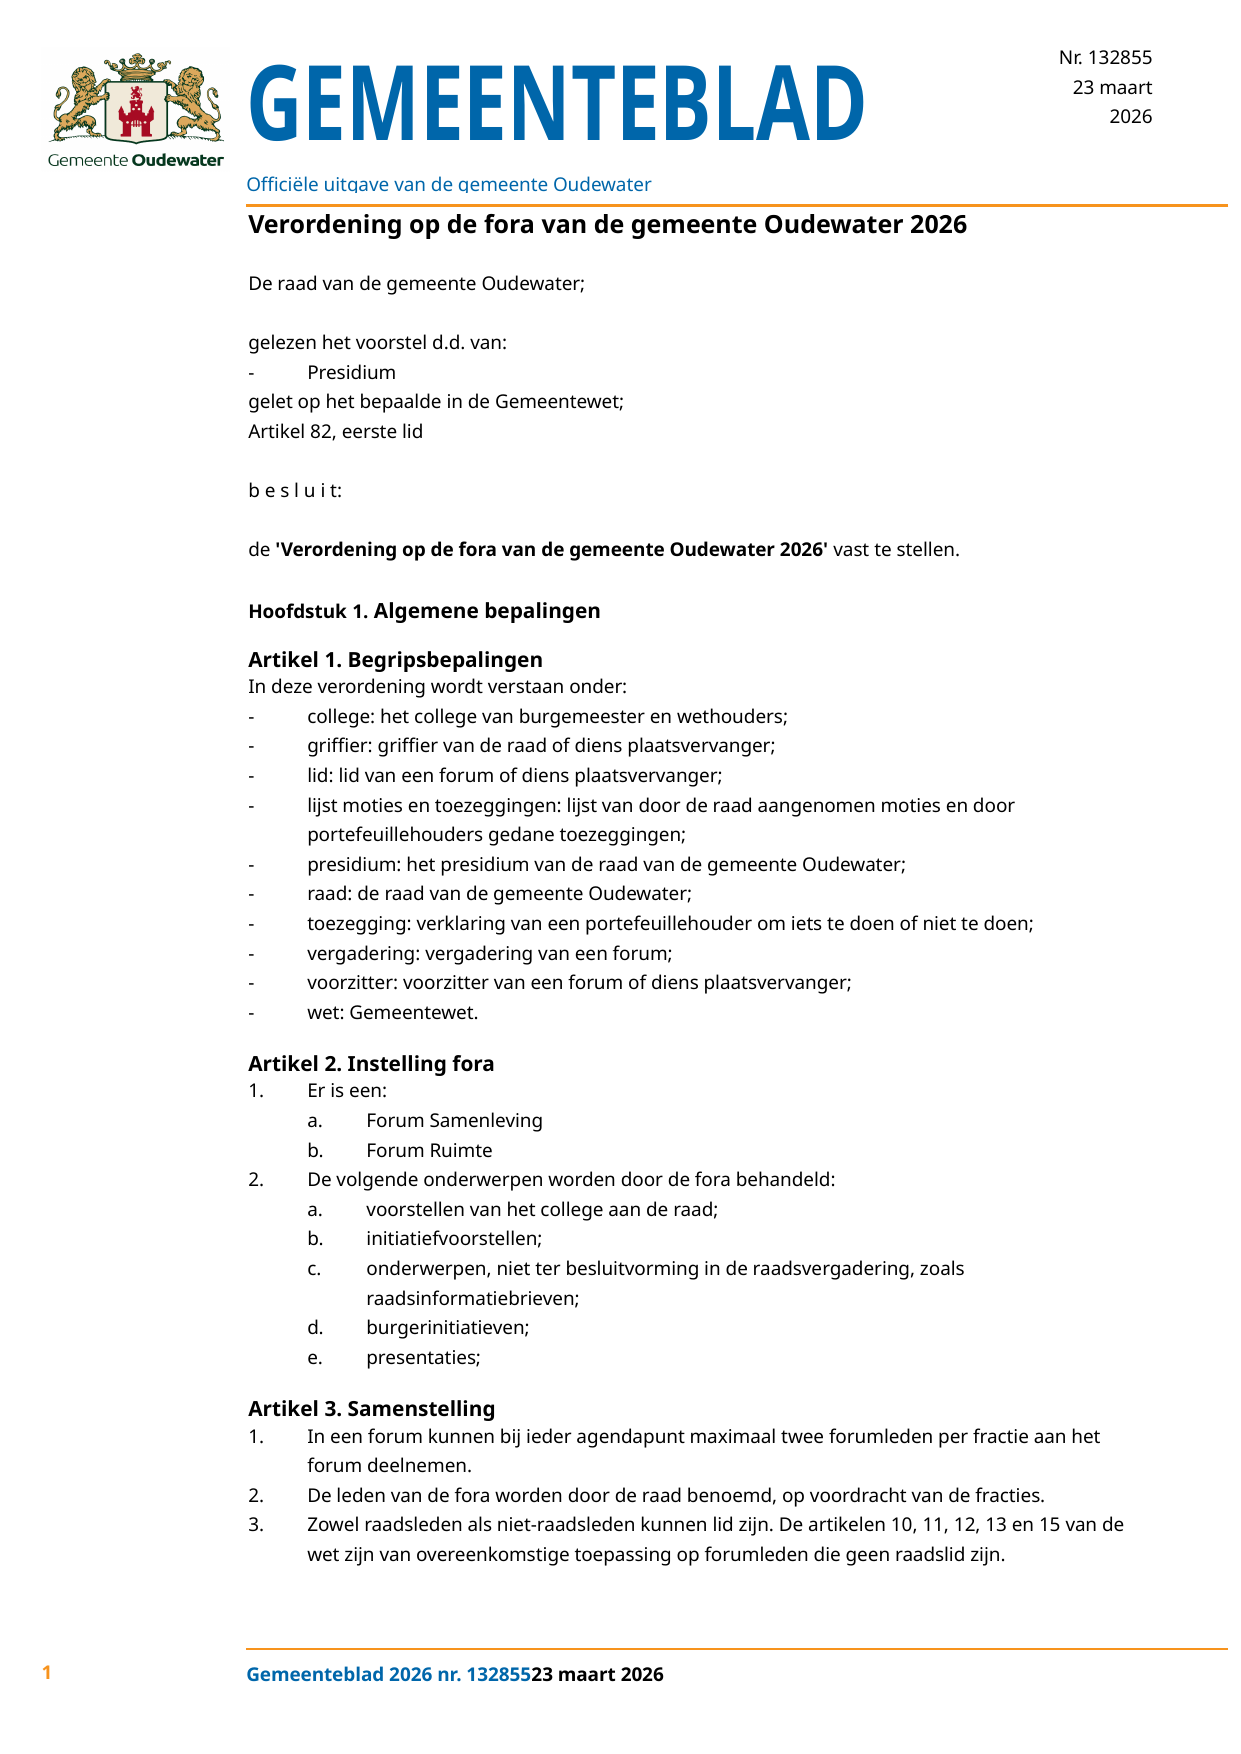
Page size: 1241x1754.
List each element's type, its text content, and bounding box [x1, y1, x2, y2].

list wet: Gemeentewet. [248, 999, 1152, 1024]
text de 'Verordening op de fora van de gemeente Oudewater 2026' vast te stellen. [248, 537, 1152, 562]
list Er is een: [248, 1078, 1152, 1103]
list vergadering: vergadering van een forum; [248, 940, 1152, 965]
text Artikel 2. Instelling fora [248, 1049, 1152, 1078]
list Zowel raadsleden als niet-raadsleden kunnen lid zijn. De artikelen 10, 11, 12, 13 en 15 van de wet zijn van overeenkomstige toepassing op forumleden die geen raadslid zijn. [248, 1512, 1152, 1567]
list raad: de raad van de gemeente Oudewater; [248, 881, 1152, 906]
list De leden van de fora worden door de raad benoemd, op voordracht van de fracties. [248, 1482, 1152, 1508]
list presentaties; [307, 1344, 1152, 1370]
text Artikel 3. Samenstelling [248, 1394, 1152, 1423]
list college: het college van burgemeester en wethouders; [248, 703, 1152, 729]
list presidium: het presidium van de raad van de gemeente Oudewater; [248, 851, 1152, 877]
list Forum Ruimte [307, 1137, 1152, 1163]
list initiatiefvoorstellen; [307, 1226, 1152, 1251]
list burgerinitiatieven; [307, 1314, 1152, 1340]
text gelet op het bepaalde in de Gemeentewet; [248, 389, 1152, 414]
list De volgende onderwerpen worden door de fora behandeld: [248, 1166, 1152, 1192]
list Forum Samenleving [307, 1107, 1152, 1133]
text Artikel 1. Begripsbepalingen [248, 645, 1152, 673]
list onderwerpen, niet ter besluitvorming in de raadsvergadering, zoals raadsinformatiebrieven; [307, 1255, 1152, 1311]
text Artikel 82, eerste lid [248, 418, 1152, 444]
text In deze verordening wordt verstaan onder: [248, 673, 1152, 699]
text Verordening op de fora van de gemeente Oudewater 2026 [248, 207, 1152, 241]
text b e s l u i t: [248, 477, 1152, 503]
list voorzitter: voorzitter van een forum of diens plaatsvervanger; [248, 969, 1152, 995]
list lijst moties en toezeggingen: lijst van door de raad aangenomen moties en door portefeuillehouders gedane toezeggingen; [248, 792, 1152, 847]
text gelezen het voorstel d.d. van: [248, 329, 1152, 355]
list Presidium [248, 359, 1152, 385]
list voorstellen van het college aan de raad; [307, 1196, 1152, 1222]
picture [41, 47, 231, 172]
list griffier: griffier van de raad of diens plaatsvervanger; [248, 733, 1152, 758]
list toezegging: verklaring van een portefeuillehouder om iets te doen of niet te doen; [248, 910, 1152, 936]
list lid: lid van een forum of diens plaatsvervanger; [248, 762, 1152, 788]
list In een forum kunnen bij ieder agendapunt maximaal twee forumleden per fractie aan het forum deelnemen. [248, 1423, 1152, 1478]
text De raad van de gemeente Oudewater; [248, 270, 1152, 296]
text Hoofdstuk 1. Algemene bepalingen [248, 596, 1152, 624]
